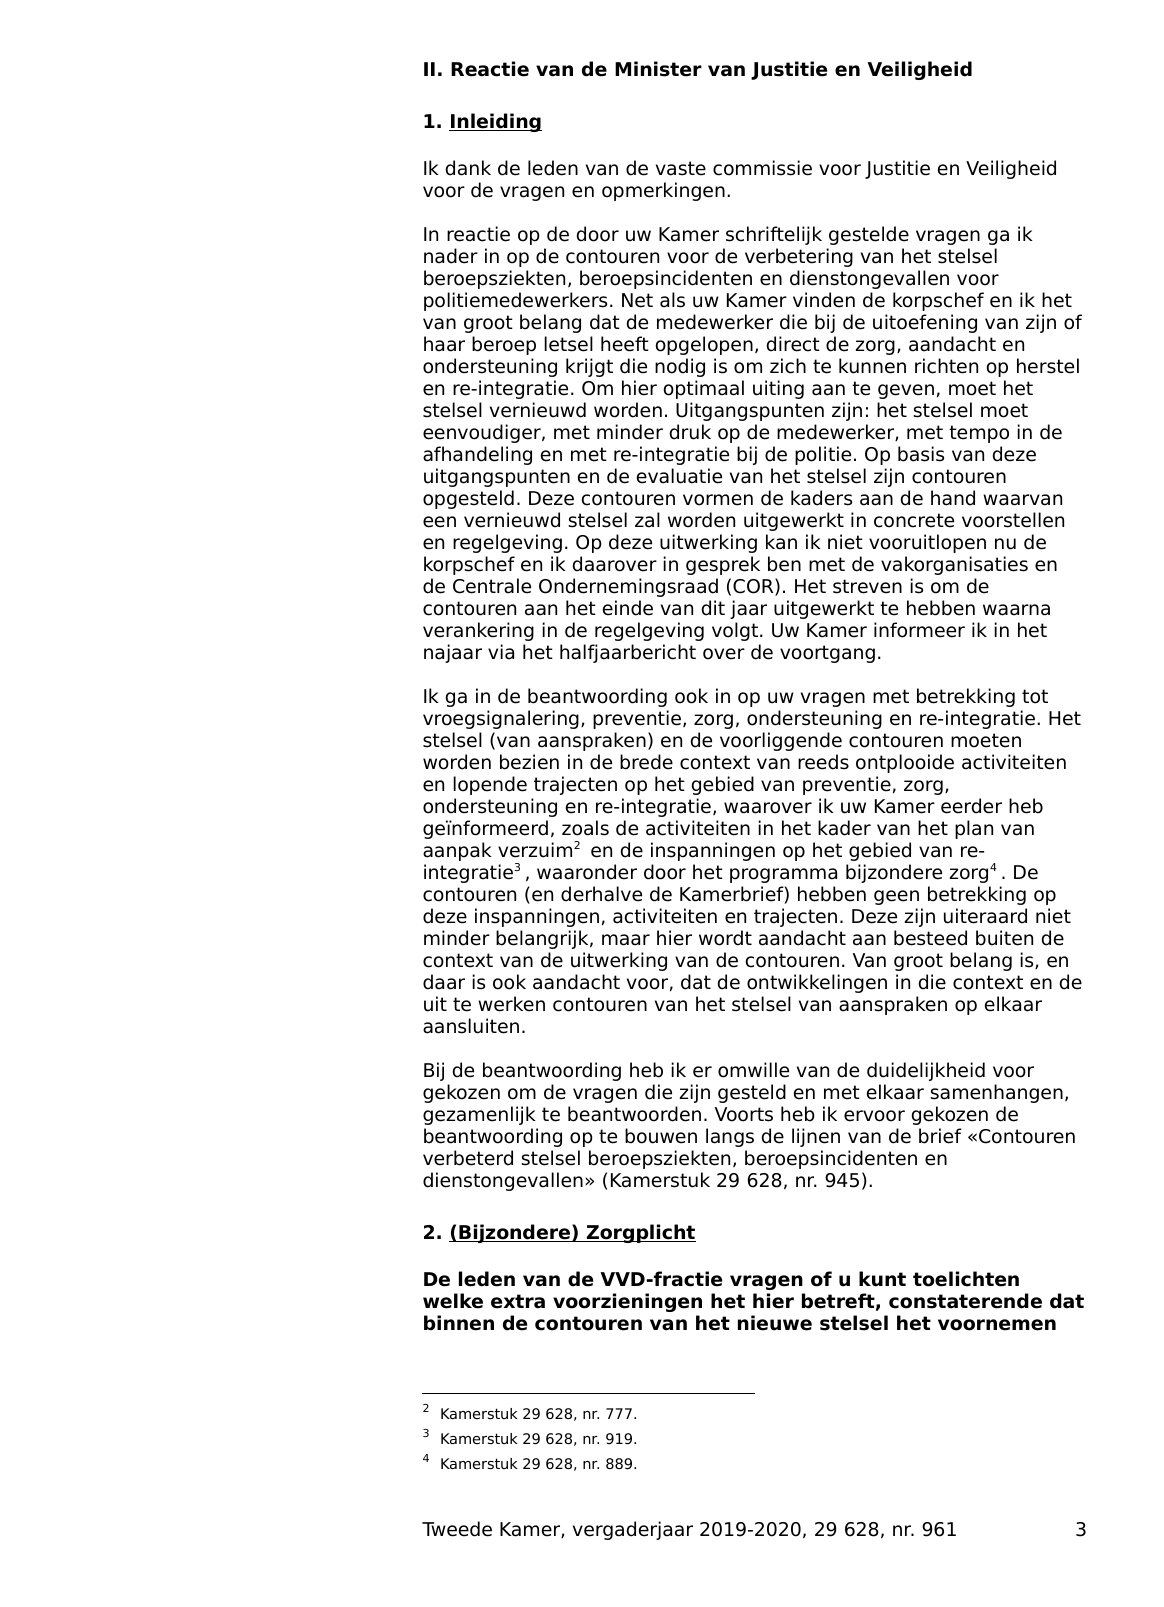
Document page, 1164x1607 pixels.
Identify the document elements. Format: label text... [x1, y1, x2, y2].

text Kamerstuk 29 628, nr. 919. [422, 1427, 1087, 1449]
text Ik dank de leden van de vaste commissie voor Justitie en Veiligheid voor de vragen en opmerkingen. [422, 158, 1087, 202]
text Kamerstuk 29 628, nr. 777. [422, 1402, 1087, 1424]
subtitle II. Reactie van de Minister van Justitie en Veiligheid [422, 59, 1087, 81]
subtitle 1. Inleiding [422, 111, 1087, 133]
text De leden van de VVD-fractie vragen of u kunt toelichten welke extra voorzieningen het hier betreft, constaterende dat binnen de contouren van het nieuwe stelsel het voornemen [422, 1269, 1087, 1334]
text Ik ga in de beantwoording ook in op uw vragen met betrekking tot vroegsignalering, preventie, zorg, ondersteuning en re-integratie. Het stelsel (van aanspraken) en de voorliggende contouren moeten worden bezien in de brede context van reeds ontplooide activiteiten en lopende trajecten op het gebied van preventie, zorg, ondersteuning en re-integratie, waarover ik uw Kamer eerder heb geïnformeerd, zoals de activiteiten in het kader van het plan van aanpak verzuim en de inspanningen op het gebied van re-integratie, waaronder door het programma bijzondere zorg. De contouren (en derhalve de Kamerbrief) hebben geen betrekking op deze inspanningen, activiteiten en trajecten. Deze zijn uiteraard niet minder belangrijk, maar hier wordt aandacht aan besteed buiten de context van de uitwerking van de contouren. Van groot belang is, en daar is ook aandacht voor, dat de ontwikkelingen in die context en de uit te werken contouren van het stelsel van aanspraken op elkaar aansluiten. [422, 686, 1087, 1038]
text In reactie op de door uw Kamer schriftelijk gestelde vragen ga ik nader in op de contouren voor de verbetering van het stelsel beroepsziekten, beroepsincidenten en dienstongevallen voor politiemedewerkers. Net als uw Kamer vinden de korpschef en ik het van groot belang dat de medewerker die bij de uitoefening van zijn of haar beroep letsel heeft opgelopen, direct de zorg, aandacht en ondersteuning krijgt die nodig is om zich te kunnen richten op herstel en re-integratie. Om hier optimaal uiting aan te geven, moet het stelsel vernieuwd worden. Uitgangspunten zijn: het stelsel moet eenvoudiger, met minder druk op de medewerker, met tempo in de afhandeling en met re-integratie bij de politie. Op basis van deze uitgangspunten en de evaluatie van het stelsel zijn contouren opgesteld. Deze contouren vormen de kaders aan de hand waarvan een vernieuwd stelsel zal worden uitgewerkt in concrete voorstellen en regelgeving. Op deze uitwerking kan ik niet vooruitlopen nu de korpschef en ik daarover in gesprek ben met de vakorganisaties en de Centrale Ondernemingsraad (COR). Het streven is om de contouren aan het einde van dit jaar uitgewerkt te hebben waarna verankering in de regelgeving volgt. Uw Kamer informeer ik in het najaar via het halfjaarbericht over de voortgang. [422, 224, 1087, 664]
subtitle 2. (Bijzondere) Zorgplicht [422, 1222, 1087, 1244]
text Bij de beantwoording heb ik er omwille van de duidelijkheid voor gekozen om de vragen die zijn gesteld en met elkaar samenhangen, gezamenlijk te beantwoorden. Voorts heb ik ervoor gekozen de beantwoording op te bouwen langs de lijnen van de brief «Contouren verbeterd stelsel beroepsziekten, beroepsincidenten en dienstongevallen» (Kamerstuk 29 628, nr. 945). [422, 1060, 1087, 1192]
text Kamerstuk 29 628, nr. 889. [422, 1452, 1087, 1474]
